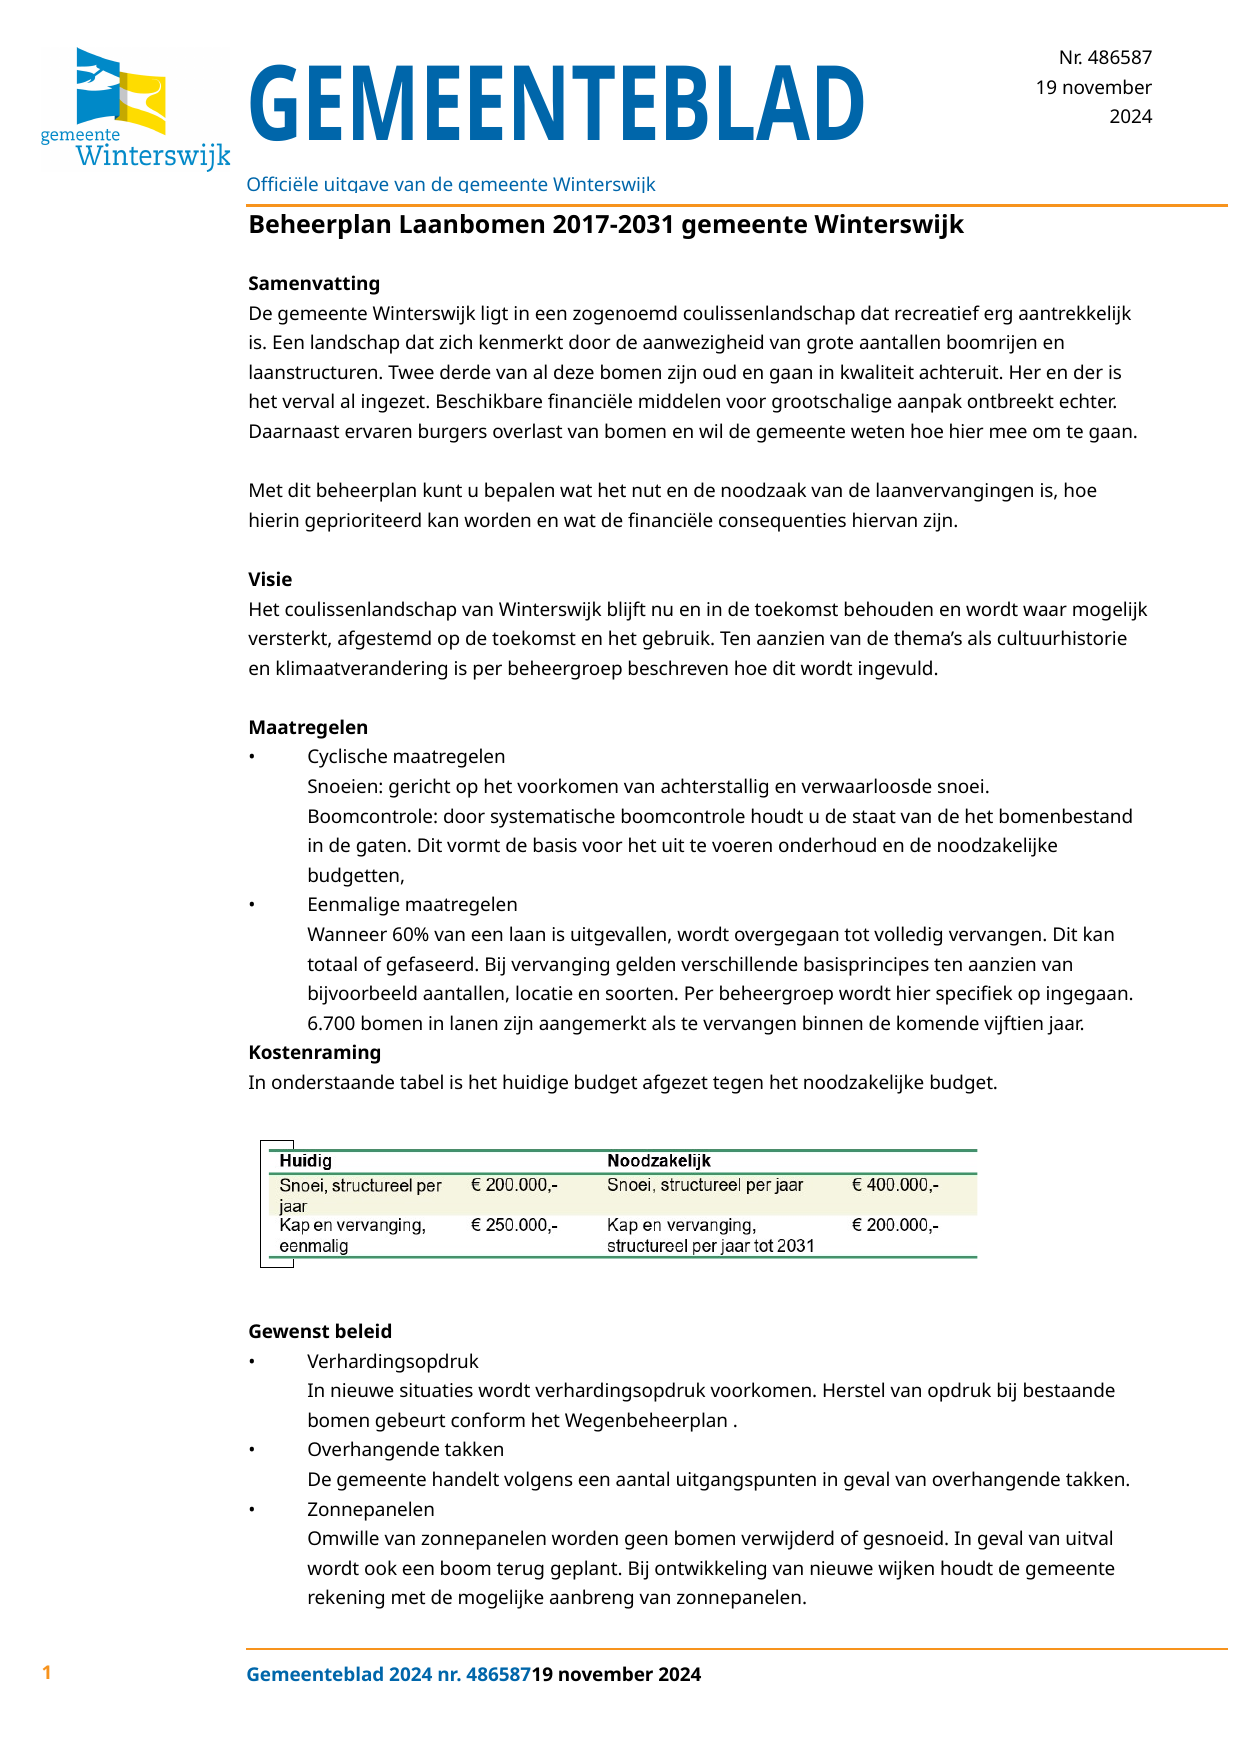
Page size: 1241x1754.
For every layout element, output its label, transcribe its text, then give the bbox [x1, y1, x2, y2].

text Samenvatting [248, 270, 1152, 296]
text De gemeente Winterswijk ligt in een zogenoemd coulissenlandschap dat recreatief erg aantrekkelijk is. Een landschap dat zich kenmerkt door de aanwezigheid van grote aantallen boomrijen en laanstructuren. Twee derde van al deze bomen zijn oud en gaan in kwaliteit achteruit. Her en der is het verval al ingezet. Beschikbare financiële middelen voor grootschalige aanpak ontbreekt echter. Daarnaast ervaren burgers overlast van bomen en wil de gemeente weten hoe hier mee om te gaan. [248, 300, 1152, 444]
list Verhardingsopdruk [248, 1348, 1152, 1373]
text Maatregelen [248, 714, 1152, 740]
list Eenmalige maatregelen [248, 892, 1152, 917]
picture [225, 153, 231, 162]
list Wanneer 60% van een laan is uitgevallen, wordt overgegaan tot volledig vervangen. Dit kan totaal of gefaseerd. Bij vervanging gelden verschillende basisprincipes ten aanzien van bijvoorbeeld aantallen, locatie en soorten. Per beheergroep wordt hier specifiek op ingegaan. 6.700 bomen in lanen zijn aangemerkt als te vervangen binnen de komende vijftien jaar. [248, 921, 1152, 1036]
list Cyclische maatregelen [248, 744, 1152, 769]
list In nieuwe situaties wordt verhardingsopdruk voorkomen. Herstel van opdruk bij bestaande bomen gebeurt conform het Wegenbeheerplan . [248, 1377, 1152, 1433]
list Omwille van zonnepanelen worden geen bomen verwijderd of gesnoeid. In geval van uitval wordt ook een boom terug geplant. Bij ontwikkeling van nieuwe wijken houdt de gemeente rekening met de mogelijke aanbreng van zonnepanelen. [248, 1525, 1152, 1610]
text Beheerplan Laanbomen 2017-2031 gemeente Winterswijk [248, 207, 1152, 241]
picture [41, 47, 231, 172]
list Boomcontrole: door systematische boomcontrole houdt u de staat van de het bomenbestand in de gaten. Dit vormt de basis voor het uit te voeren onderhoud en de noodzakelijke budgetten, [248, 803, 1152, 888]
text Kostenraming [248, 1039, 1152, 1065]
list Overhangende takken [248, 1437, 1152, 1462]
picture [268, 1149, 978, 1259]
list De gemeente handelt volgens een aantal uitgangspunten in geval van overhangende takken. [248, 1466, 1152, 1492]
list Zonnepanelen [248, 1496, 1152, 1521]
text Visie [248, 566, 1152, 592]
text Met dit beheerplan kunt u bepalen wat het nut en de noodzaak van de laanvervangingen is, hoe hierin geprioriteerd kan worden en wat de financiële consequenties hiervan zijn. [248, 477, 1152, 533]
text Gewenst beleid [248, 1318, 1152, 1344]
text In onderstaande tabel is het huidige budget afgezet tegen het noodzakelijke budget. [248, 1069, 1152, 1095]
list Snoeien: gericht op het voorkomen van achterstallig en verwaarloosde snoei. [248, 773, 1152, 799]
text Het coulissenlandschap van Winterswijk blijft nu en in de toekomst behouden en wordt waar mogelijk versterkt, afgestemd op de toekomst en het gebruik. Ten aanzien van de thema’s als cultuurhistorie en klimaatverandering is per beheergroep beschreven hoe dit wordt ingevuld. [248, 596, 1152, 681]
